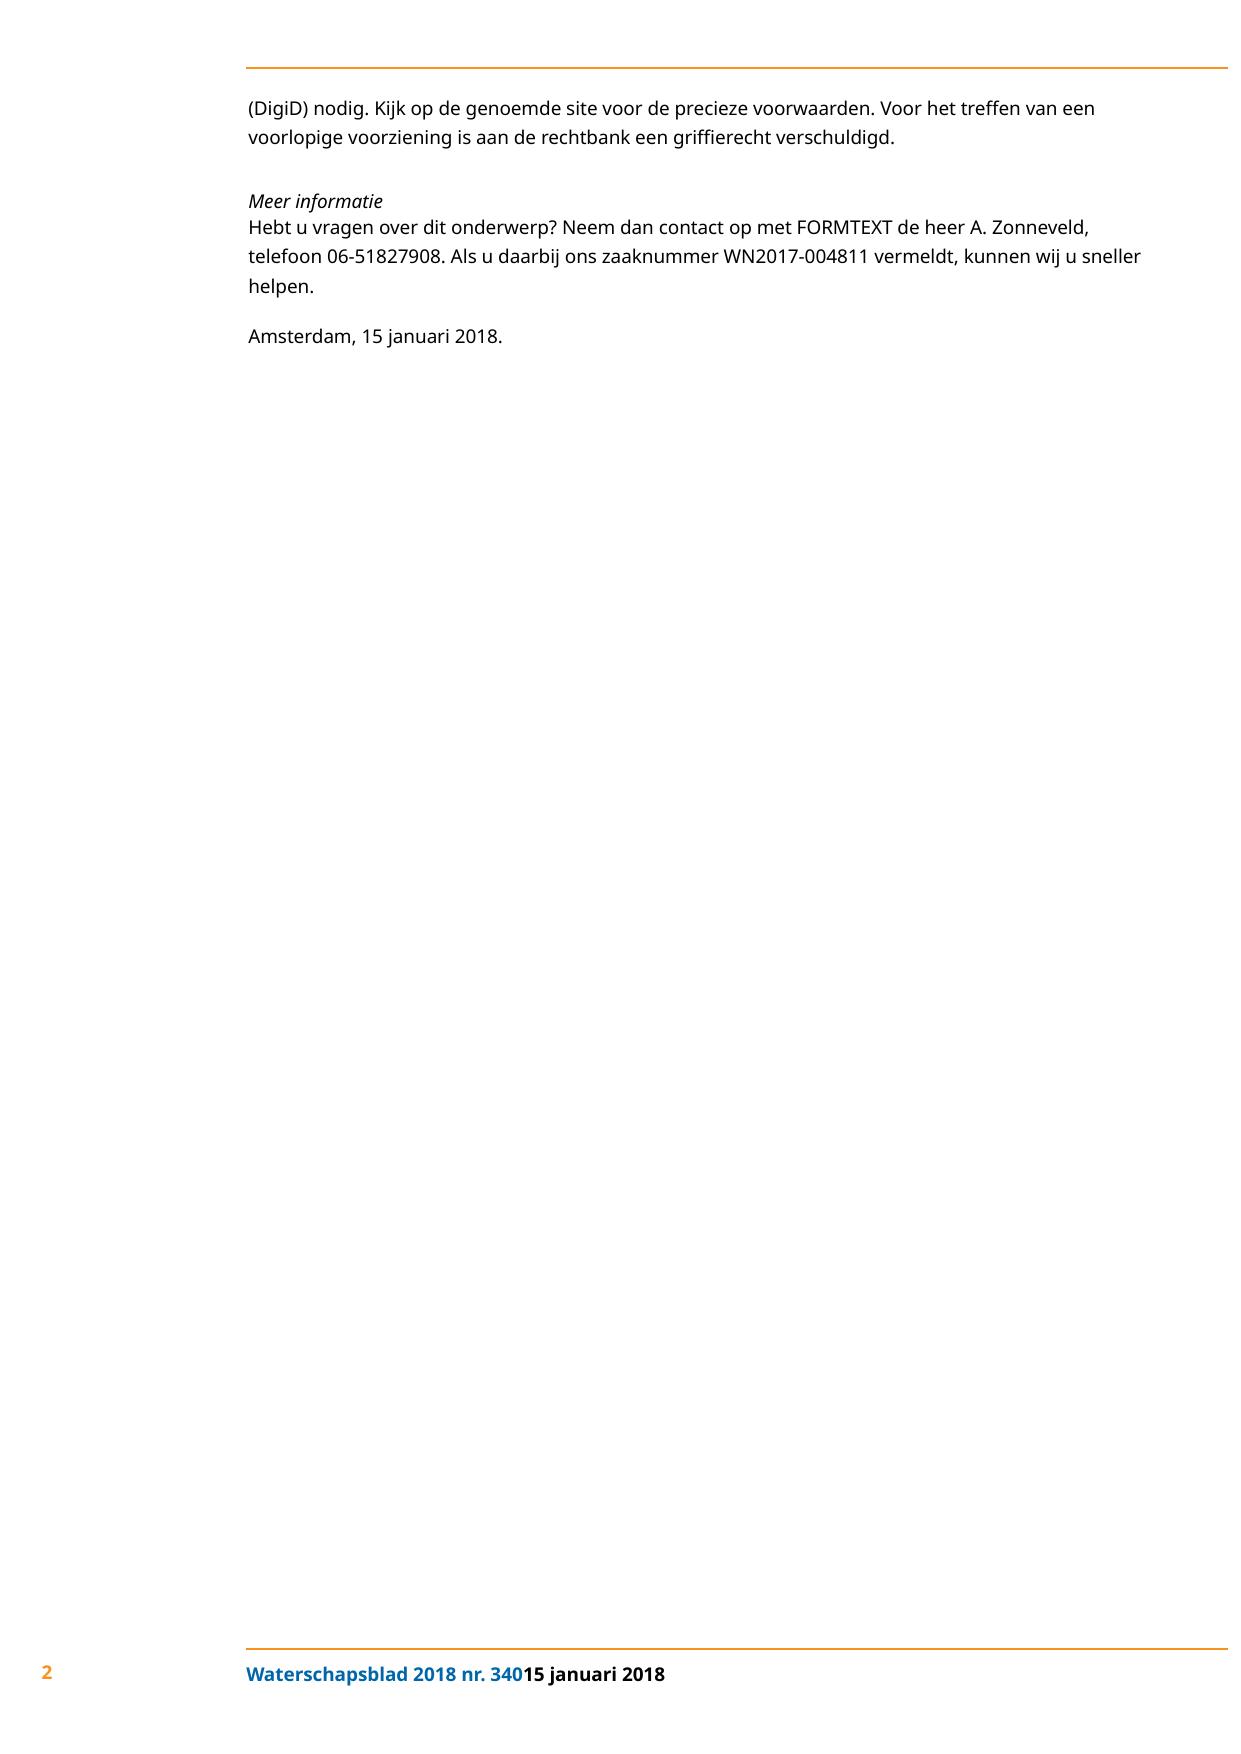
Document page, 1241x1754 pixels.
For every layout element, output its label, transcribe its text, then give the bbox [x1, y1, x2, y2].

text Hebt u vragen over dit onderwerp? Neem dan contact op met FORMTEXT de heer A. Zonneveld, telefoon 06-51827908. Als u daarbij ons zaaknummer WN2017-004811 vermeldt, kunnen wij u sneller helpen. [248, 214, 1152, 299]
text (DigiD) nodig. Kijk op de genoemde site voor de precieze voorwaarden. Voor het treffen van een voorlopige voorziening is aan de rechtbank een griffierecht verschuldigd. [248, 95, 1152, 150]
text Meer informatie [248, 188, 1152, 214]
text Amsterdam, 15 januari 2018. [248, 324, 1152, 349]
picture [41, 47, 231, 172]
